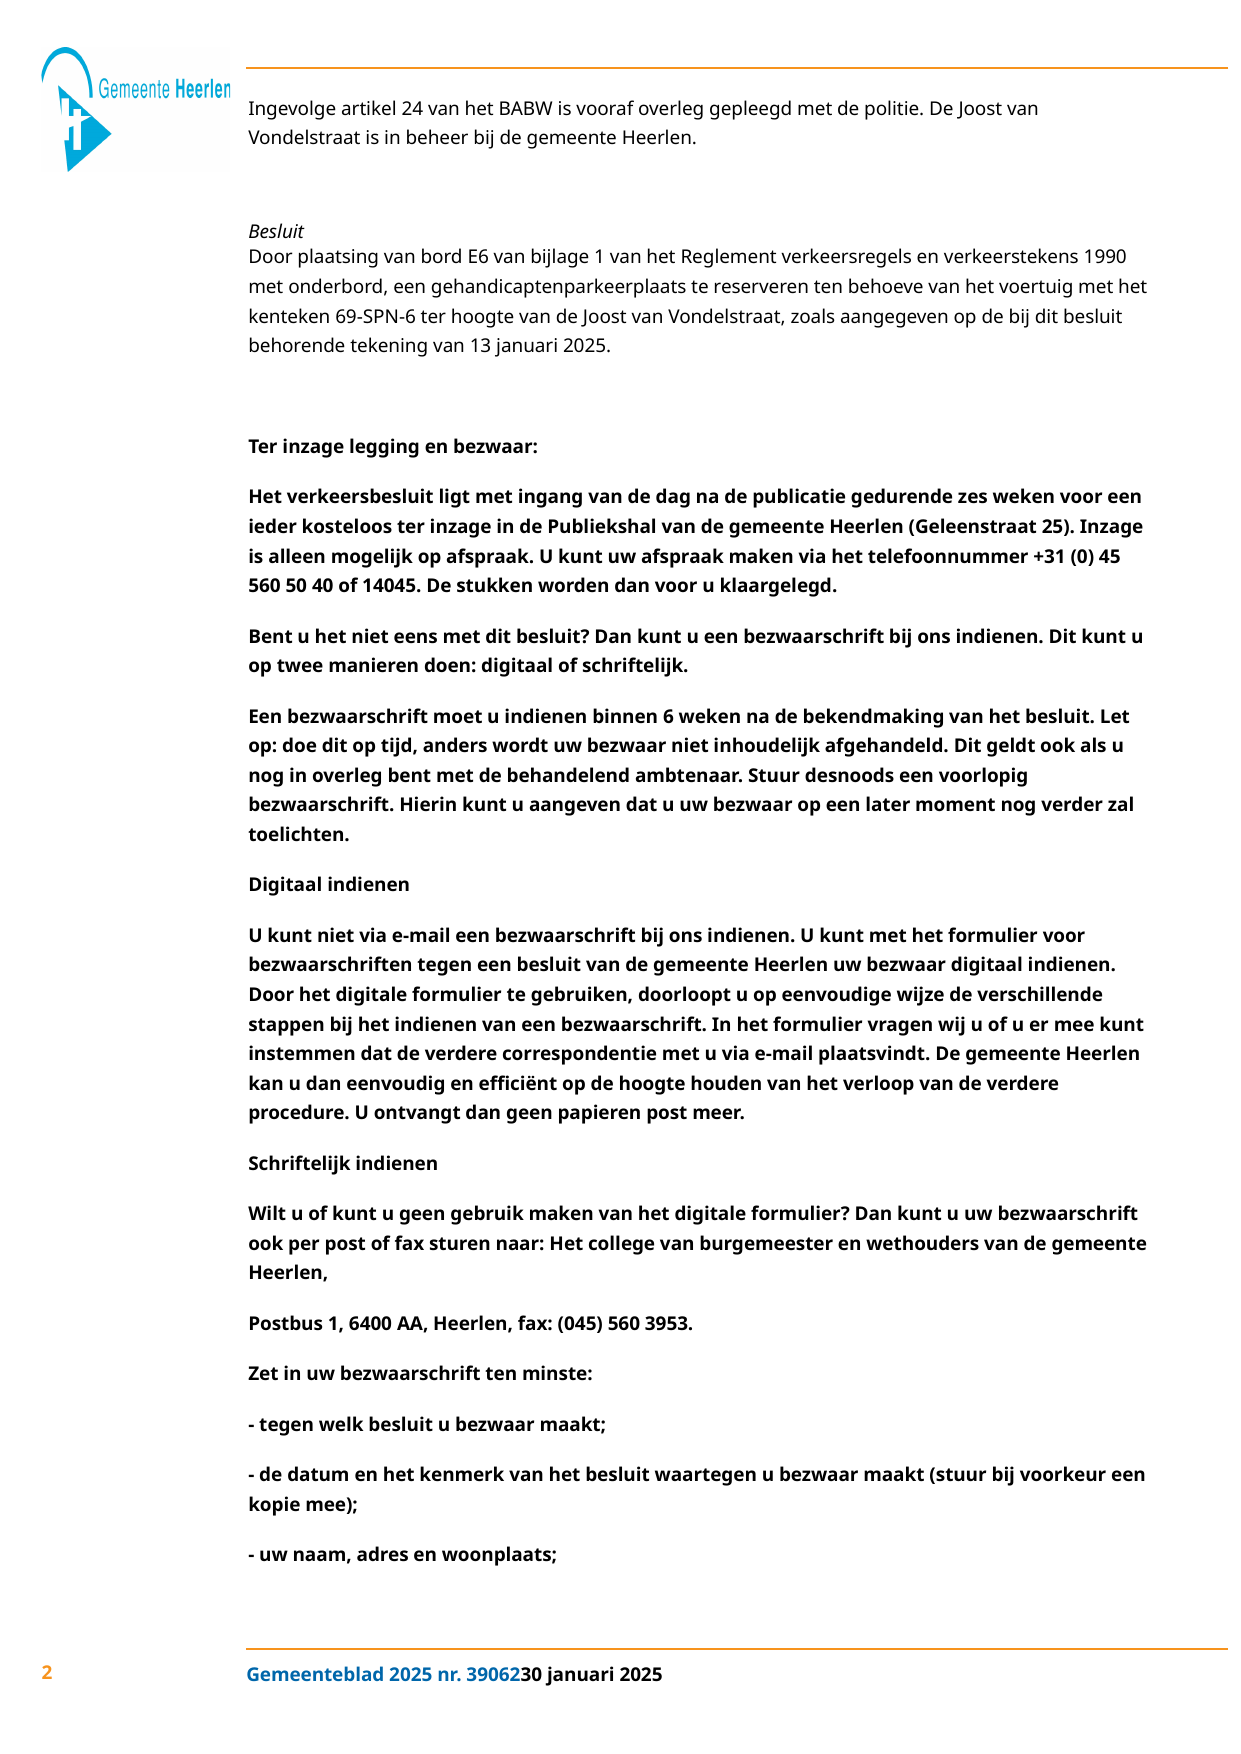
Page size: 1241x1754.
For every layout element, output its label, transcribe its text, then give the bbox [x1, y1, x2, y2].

text Door plaatsing van bord E6 van bijlage 1 van het Reglement verkeersregels en verkeerstekens 1990 met onderbord, een gehandicaptenparkeerplaats te reserveren ten behoeve van het voertuig met het kenteken 69-SPN-6 ter hoogte van de Joost van Vondelstraat, zoals aangegeven op de bij dit besluit behorende tekening van 13 januari 2025. [248, 244, 1152, 358]
text - tegen welk besluit u bezwaar maakt; [248, 1411, 1152, 1436]
text Postbus 1, 6400 AA, Heerlen, fax: (045) 560 3953. [248, 1310, 1152, 1336]
text - de datum en het kenmerk van het besluit waartegen u bezwaar maakt (stuur bij voorkeur een kopie mee); [248, 1461, 1152, 1516]
text Wilt u of kunt u geen gebruik maken van het digitale formulier? Dan kunt u uw bezwaarschrift ook per post of fax sturen naar: Het college van burgemeester en wethouders van de gemeente Heerlen, [248, 1200, 1152, 1285]
picture [41, 47, 231, 172]
text Een bezwaarschrift moet u indienen binnen 6 weken na de bekendmaking van het besluit. Let op: doe dit op tijd, anders wordt uw bezwaar niet inhoudelijk afgehandeld. Dit geldt ook als u nog in overleg bent met de behandelend ambtenaar. Stuur desnoods een voorlopig bezwaarschrift. Hierin kunt u aangeven dat u uw bezwaar op een later moment nog verder zal toelichten. [248, 703, 1152, 847]
text Digitaal indienen [248, 872, 1152, 897]
text Ter inzage legging en bezwaar: [248, 433, 1152, 459]
picture [41, 47, 59, 70]
text Het verkeersbesluit ligt met ingang van de dag na de publicatie gedurende zes weken voor een ieder kosteloos ter inzage in de Publiekshal van de gemeente Heerlen (Geleenstraat 25). Inzage is alleen mogelijk op afspraak. U kunt uw afspraak maken via het telefoonnummer +31 (0) 45 560 50 40 of 14045. De stukken worden dan voor u klaargelegd. [248, 484, 1152, 598]
text - uw naam, adres en woonplaats; [248, 1541, 1152, 1567]
text Besluit [248, 218, 1152, 244]
text Schriftelijk indienen [248, 1150, 1152, 1176]
text Ingevolge artikel 24 van het BABW is vooraf overleg gepleegd met de politie. De Joost van Vondelstraat is in beheer bij de gemeente Heerlen. [248, 95, 1152, 150]
text Bent u het niet eens met dit besluit? Dan kunt u een bezwaarschrift bij ons indienen. Dit kunt u op twee manieren doen: digitaal of schriftelijk. [248, 623, 1152, 678]
text U kunt niet via e-mail een bezwaarschrift bij ons indienen. U kunt met het formulier voor bezwaarschriften tegen een besluit van de gemeente Heerlen uw bezwaar digitaal indienen. Door het digitale formulier te gebruiken, doorloopt u op eenvoudige wijze de verschillende stappen bij het indienen van een bezwaarschrift. In het formulier vragen wij u of u er mee kunt instemmen dat de verdere correspondentie met u via e-mail plaatsvindt. De gemeente Heerlen kan u dan eenvoudig en efficiënt op de hoogte houden van het verloop van de verdere procedure. U ontvangt dan geen papieren post meer. [248, 922, 1152, 1125]
text Zet in uw bezwaarschrift ten minste: [248, 1360, 1152, 1386]
